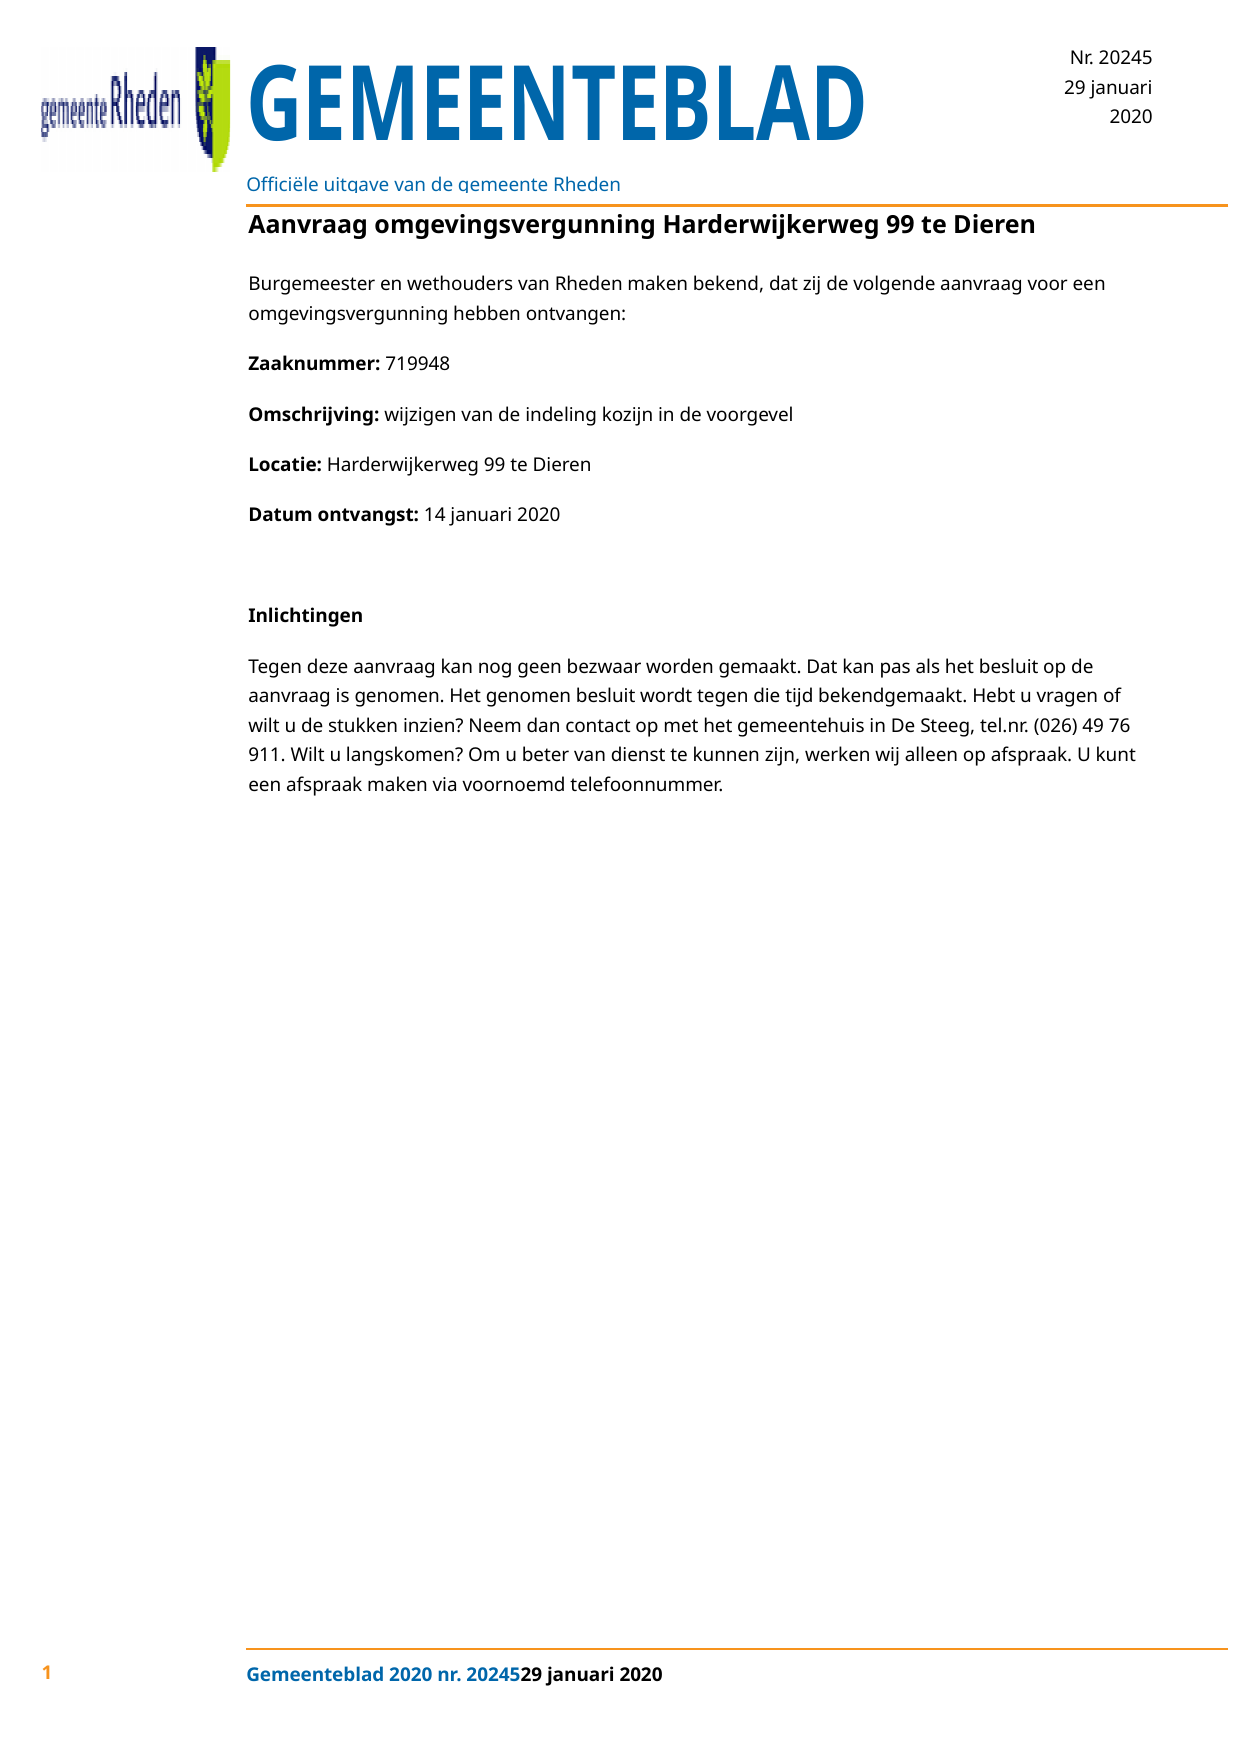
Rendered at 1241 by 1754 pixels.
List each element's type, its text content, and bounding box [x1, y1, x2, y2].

text Inlichtingen [248, 602, 1152, 628]
text Zaaknummer: 719948 [248, 350, 1152, 376]
text Datum ontvangst: 14 januari 2020 [248, 502, 1152, 527]
text Aanvraag omgevingsvergunning Harderwijkerweg 99 te Dieren [248, 207, 1152, 241]
text Tegen deze aanvraag kan nog geen bezwaar worden gemaakt. Dat kan pas als het besluit op de aanvraag is genomen. Het genomen besluit wordt tegen die tijd bekendgemaakt. Hebt u vragen of wilt u de stukken inzien? Neem dan contact op met het gemeentehuis in De Steeg, tel.nr. (026) 49 76 911. Wilt u langskomen? Om u beter van dienst te kunnen zijn, werken wij alleen op afspraak. U kunt een afspraak maken via voornoemd telefoonnummer. [248, 653, 1152, 797]
text Omschrijving: wijzigen van de indeling kozijn in de voorgevel [248, 401, 1152, 426]
picture [41, 47, 231, 172]
text Locatie: Harderwijkerweg 99 te Dieren [248, 451, 1152, 477]
text Burgemeester en wethouders van Rheden maken bekend, dat zij de volgende aanvraag voor een omgevingsvergunning hebben ontvangen: [248, 270, 1152, 326]
